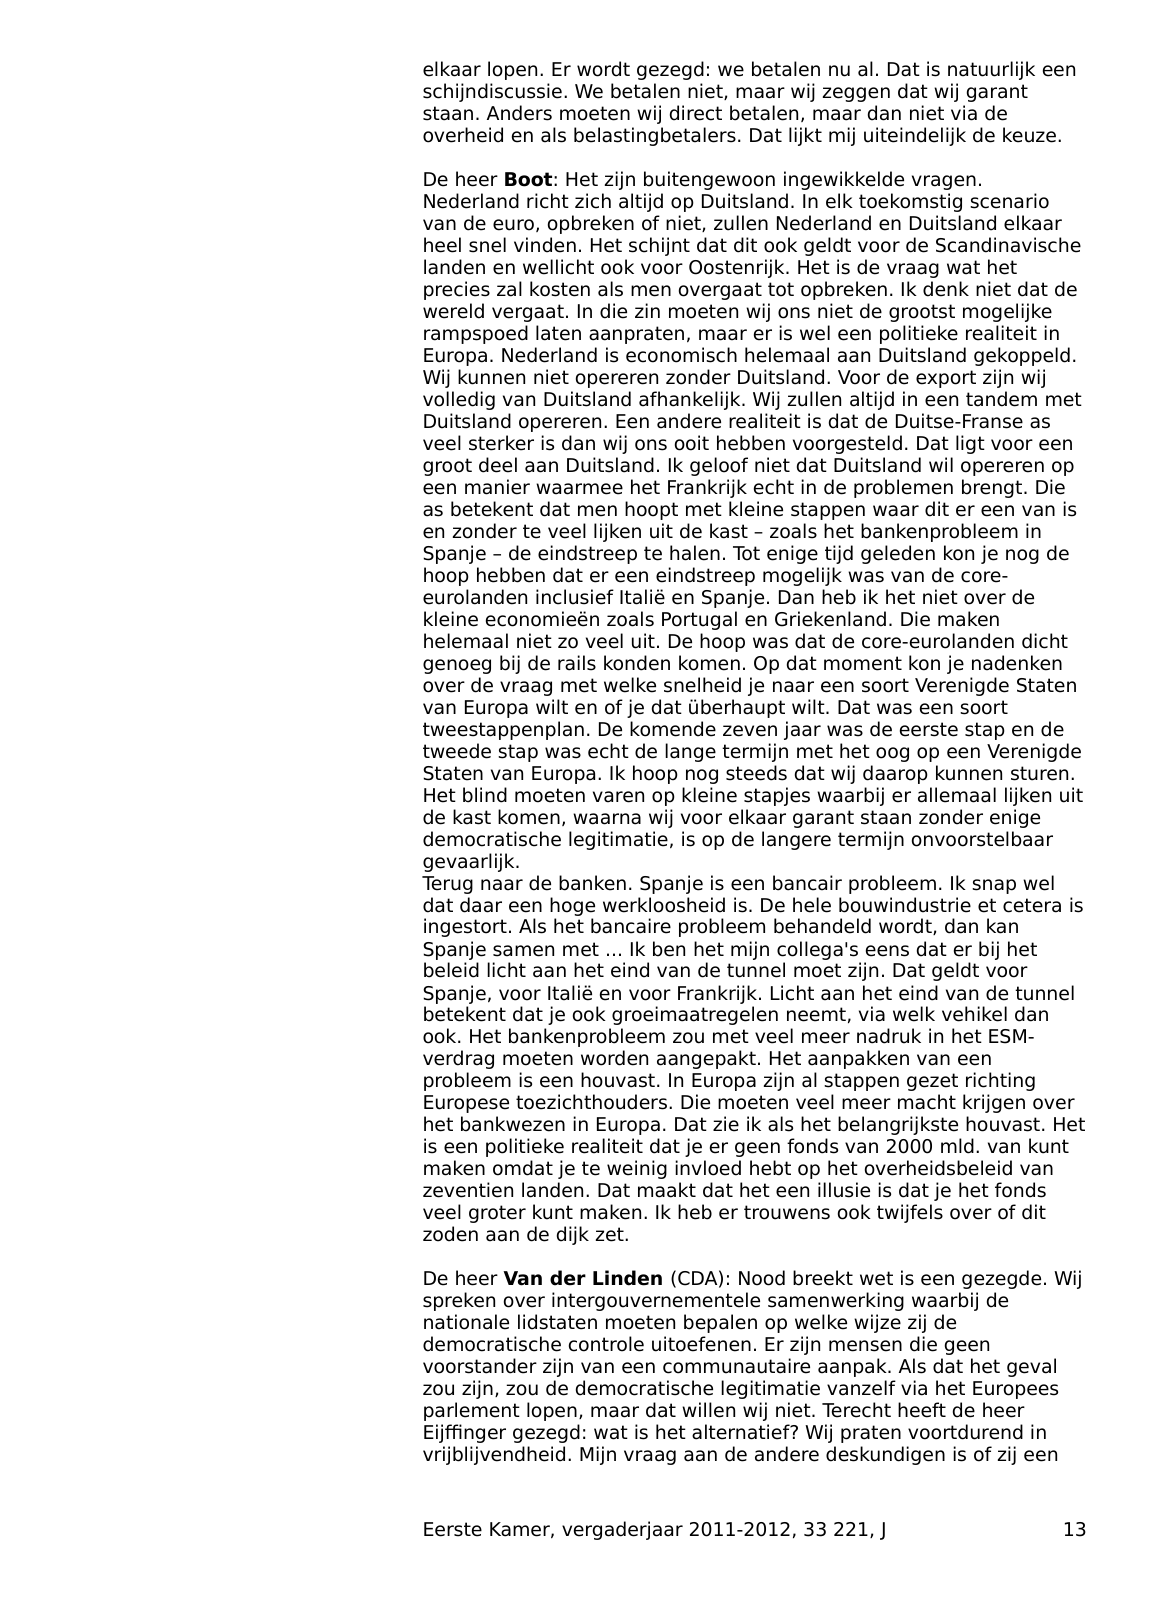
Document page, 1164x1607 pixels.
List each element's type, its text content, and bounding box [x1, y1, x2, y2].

text elkaar lopen. Er wordt gezegd: we betalen nu al. Dat is natuurlijk een schijndiscussie. We betalen niet, maar wij zeggen dat wij garant staan. Anders moeten wij direct betalen, maar dan niet via de overheid en als belastingbetalers. Dat lijkt mij uiteindelijk de keuze. [422, 59, 1087, 147]
text De heer Van der Linden (CDA): Nood breekt wet is een gezegde. Wij spreken over intergouvernementele samenwerking waarbij de nationale lidstaten moeten bepalen op welke wijze zij de democratische controle uitoefenen. Er zijn mensen die geen voorstander zijn van een communautaire aanpak. Als dat het geval zou zijn, zou de democratische legitimatie vanzelf via het Europees parlement lopen, maar dat willen wij niet. Terecht heeft de heer Eijffinger gezegd: wat is het alternatief? Wij praten voortdurend in vrijblijvendheid. Mijn vraag aan de andere deskundigen is of zij een [422, 1268, 1087, 1466]
text Terug naar de banken. Spanje is een bancair probleem. Ik snap wel dat daar een hoge werkloosheid is. De hele bouwindustrie et cetera is ingestort. Als het bancaire probleem behandeld wordt, dan kan Spanje samen met ... Ik ben het mijn collega's eens dat er bij het beleid licht aan het eind van de tunnel moet zijn. Dat geldt voor Spanje, voor Italië en voor Frankrijk. Licht aan het eind van de tunnel betekent dat je ook groeimaatregelen neemt, via welk vehikel dan ook. Het bankenprobleem zou met veel meer nadruk in het ESM-verdrag moeten worden aangepakt. Het aanpakken van een probleem is een houvast. In Europa zijn al stappen gezet richting Europese toezichthouders. Die moeten veel meer macht krijgen over het bankwezen in Europa. Dat zie ik als het belangrijkste houvast. Het is een politieke realiteit dat je er geen fonds van 2000 mld. van kunt maken omdat je te weinig invloed hebt op het overheidsbeleid van zeventien landen. Dat maakt dat het een illusie is dat je het fonds veel groter kunt maken. Ik heb er trouwens ook twijfels over of dit zoden aan de dijk zet. [422, 872, 1087, 1246]
text De heer Boot: Het zijn buitengewoon ingewikkelde vragen. Nederland richt zich altijd op Duitsland. In elk toekomstig scenario van de euro, opbreken of niet, zullen Nederland en Duitsland elkaar heel snel vinden. Het schijnt dat dit ook geldt voor de Scandinavische landen en wellicht ook voor Oostenrijk. Het is de vraag wat het precies zal kosten als men overgaat tot opbreken. Ik denk niet dat de wereld vergaat. In die zin moeten wij ons niet de grootst mogelijke rampspoed laten aanpraten, maar er is wel een politieke realiteit in Europa. Nederland is economisch helemaal aan Duitsland gekoppeld. Wij kunnen niet opereren zonder Duitsland. Voor de export zijn wij volledig van Duitsland afhankelijk. Wij zullen altijd in een tandem met Duitsland opereren. Een andere realiteit is dat de Duitse-Franse as veel sterker is dan wij ons ooit hebben voorgesteld. Dat ligt voor een groot deel aan Duitsland. Ik geloof niet dat Duitsland wil opereren op een manier waarmee het Frankrijk echt in de problemen brengt. Die as betekent dat men hoopt met kleine stappen waar dit er een van is en zonder te veel lijken uit de kast – zoals het bankenprobleem in Spanje – de eindstreep te halen. Tot enige tijd geleden kon je nog de hoop hebben dat er een eindstreep mogelijk was van de core-eurolanden inclusief Italië en Spanje. Dan heb ik het niet over de kleine economieën zoals Portugal en Griekenland. Die maken helemaal niet zo veel uit. De hoop was dat de core-eurolanden dicht genoeg bij de rails konden komen. Op dat moment kon je nadenken over de vraag met welke snelheid je naar een soort Verenigde Staten van Europa wilt en of je dat überhaupt wilt. Dat was een soort tweestappenplan. De komende zeven jaar was de eerste stap en de tweede stap was echt de lange termijn met het oog op een Verenigde Staten van Europa. Ik hoop nog steeds dat wij daarop kunnen sturen. Het blind moeten varen op kleine stapjes waarbij er allemaal lijken uit de kast komen, waarna wij voor elkaar garant staan zonder enige democratische legitimatie, is op de langere termijn onvoorstelbaar gevaarlijk. [422, 169, 1087, 872]
